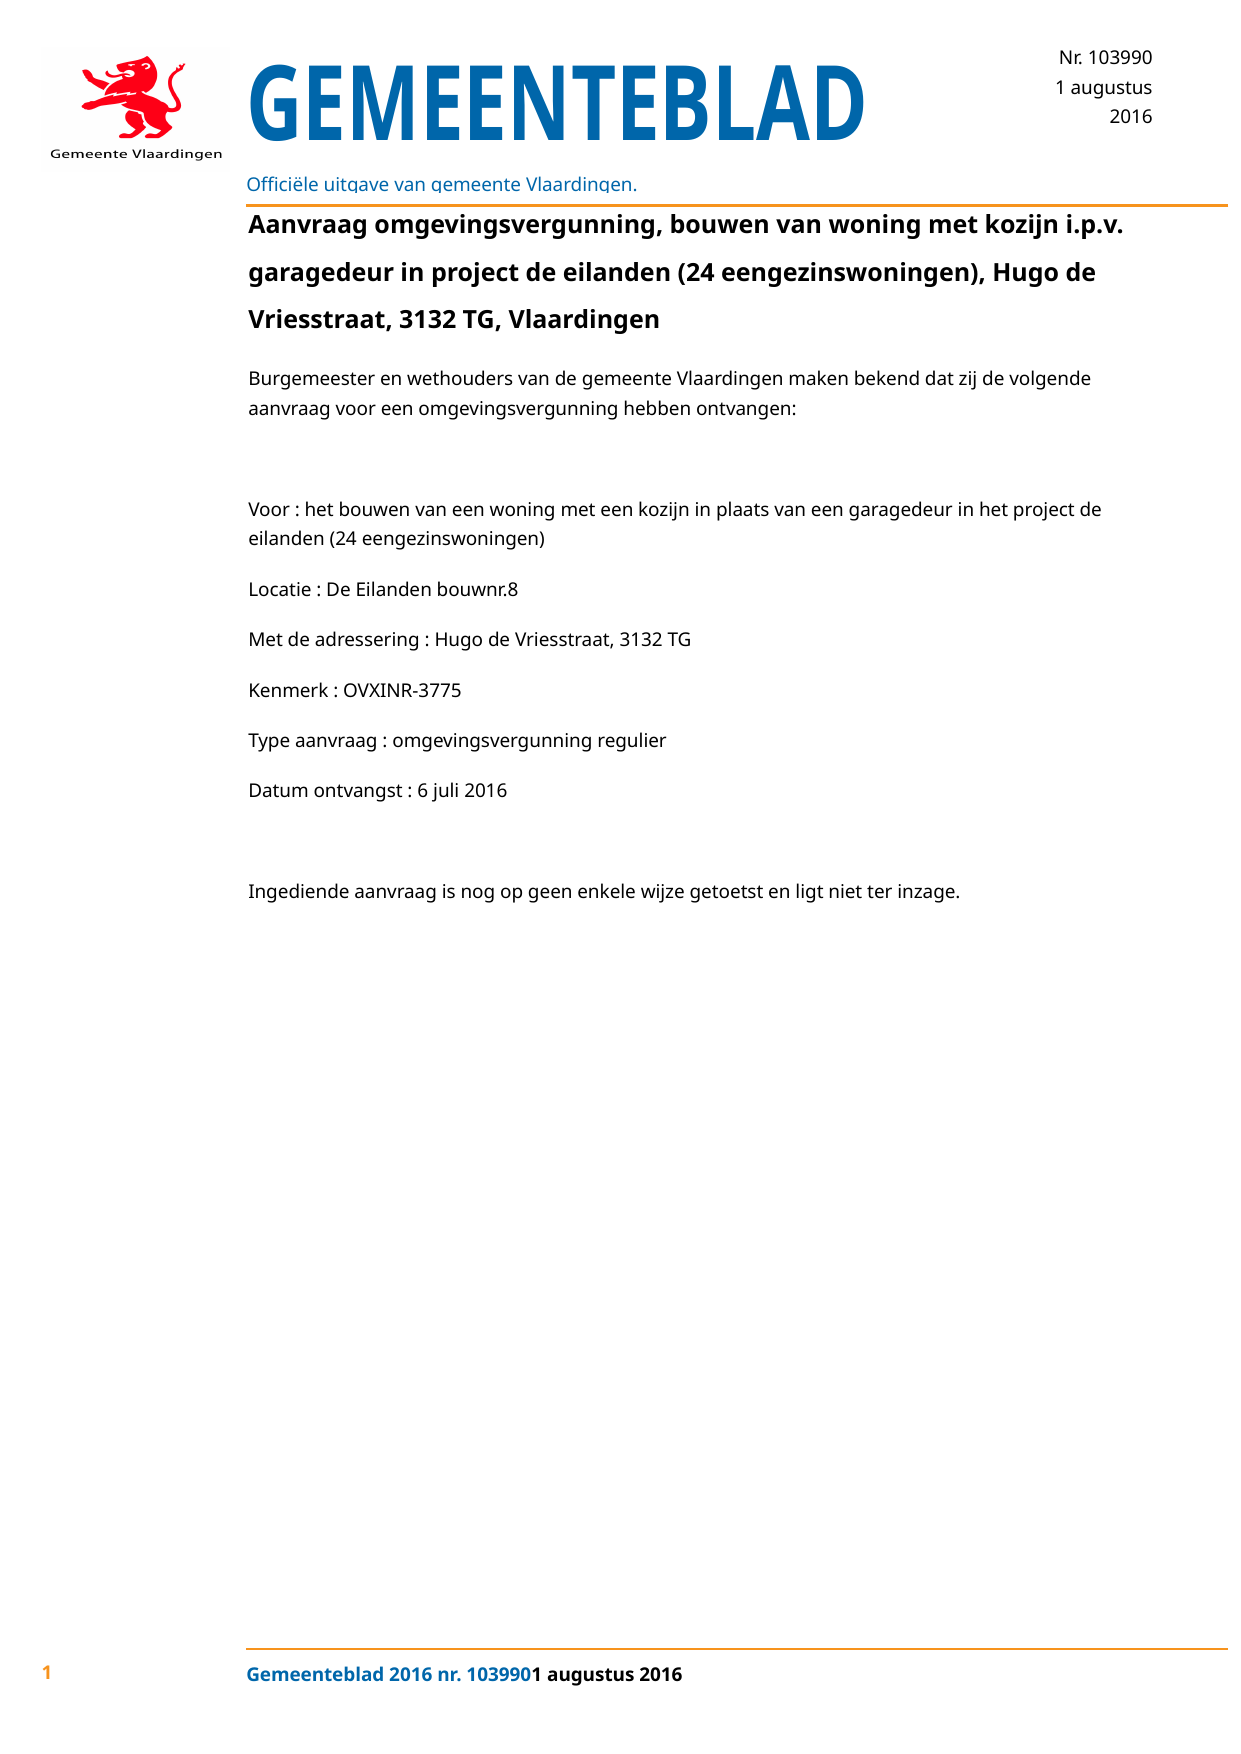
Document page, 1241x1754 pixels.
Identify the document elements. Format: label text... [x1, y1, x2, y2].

text Ingediende aanvraag is nog op geen enkele wijze getoetst en ligt niet ter inzage. [248, 878, 1152, 904]
picture [41, 47, 231, 172]
text Burgemeester en wethouders van de gemeente Vlaardingen maken bekend dat zij de volgende aanvraag voor een omgevingsvergunning hebben ontvangen: [248, 366, 1152, 421]
text Met de adressering : Hugo de Vriesstraat, 3132 TG [248, 626, 1152, 652]
text Datum ontvangst : 6 juli 2016 [248, 778, 1152, 803]
text Voor : het bouwen van een woning met een kozijn in plaats van een garagedeur in het project de eilanden (24 eengezinswoningen) [248, 496, 1152, 551]
text Type aanvraag : omgevingsvergunning regulier [248, 727, 1152, 753]
text Aanvraag omgevingsvergunning, bouwen van woning met kozijn i.p.v. garagedeur in project de eilanden (24 eengezinswoningen), Hugo de Vriesstraat, 3132 TG, Vlaardingen [248, 207, 1152, 336]
text Kenmerk : OVXINR-3775 [248, 677, 1152, 702]
text Locatie : De Eilanden bouwnr.8 [248, 576, 1152, 602]
